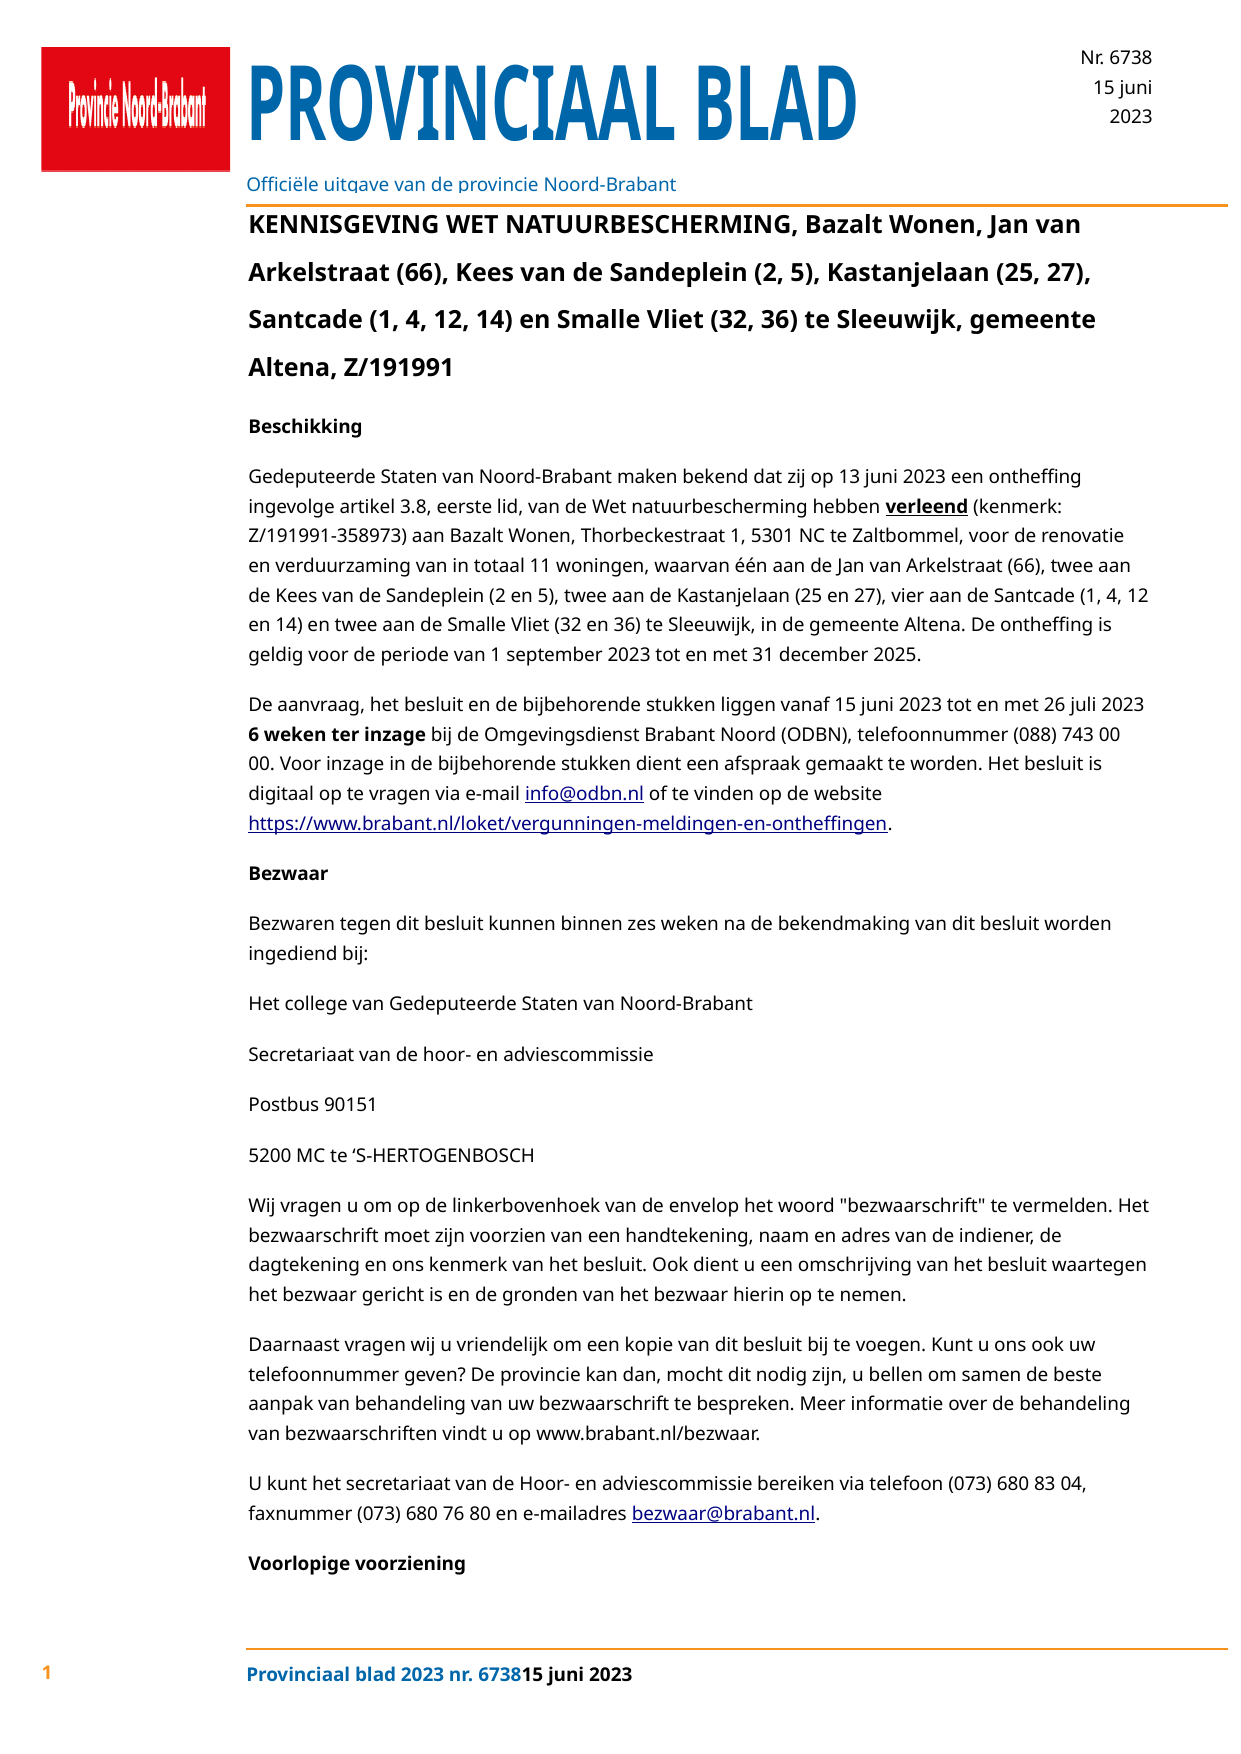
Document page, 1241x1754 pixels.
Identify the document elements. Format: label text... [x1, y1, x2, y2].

text Wij vragen u om op de linkerbovenhoek van de envelop het woord "bezwaarschrift" te vermelden. Het bezwaarschrift moet zijn voorzien van een handtekening, naam en adres van de indiener, de dagtekening en ons kenmerk van het besluit. Ook dient u een omschrijving van het besluit waartegen het bezwaar gericht is en de gronden van het bezwaar hierin op te nemen. [248, 1192, 1152, 1307]
text Daarnaast vragen wij u vriendelijk om een kopie van dit besluit bij te voegen. Kunt u ons ook uw telefoonnummer geven? De provincie kan dan, mocht dit nodig zijn, u bellen om samen de beste aanpak van behandeling van uw bezwaarschrift te bespreken. Meer informatie over de behandeling van bezwaarschriften vindt u op www.brabant.nl/bezwaar. [248, 1331, 1152, 1446]
text Postbus 90151 [248, 1091, 1152, 1117]
text KENNISGEVING WET NATUURBESCHERMING, Bazalt Wonen, Jan van Arkelstraat (66), Kees van de Sandeplein (2, 5), Kastanjelaan (25, 27), Santcade (1, 4, 12, 14) en Smalle Vliet (32, 36) te Sleeuwijk, gemeente Altena, Z/191991 [248, 207, 1152, 384]
text 5200 MC te ‘S‑HERTOGENBOSCH [248, 1142, 1152, 1168]
text Bezwaren tegen dit besluit kunnen binnen zes weken na de bekendmaking van dit besluit worden ingediend bij: [248, 911, 1152, 966]
text Gedeputeerde Staten van Noord-Brabant maken bekend dat zij op 13 juni 2023 een ontheffing ingevolge artikel 3.8, eerste lid, van de Wet natuurbescherming hebben verleend (kenmerk: Z/191991-358973) aan Bazalt Wonen, Thorbeckestraat 1, 5301 NC te Zaltbommel, voor de renovatie en verduurzaming van in totaal 11 woningen, waarvan één aan de Jan van Arkelstraat (66), twee aan de Kees van de Sandeplein (2 en 5), twee aan de Kastanjelaan (25 en 27), vier aan de Santcade (1, 4, 12 en 14) en twee aan de Smalle Vliet (32 en 36) te Sleeuwijk, in de gemeente Altena. De ontheffing is geldig voor de periode van 1 september 2023 tot en met 31 december 2025. [248, 463, 1152, 667]
picture [41, 47, 231, 172]
text U kunt het secretariaat van de Hoor- en adviescommissie bereiken via telefoon (073) 680 83 04, faxnummer (073) 680 76 80 en e-mailadres bezwaar@brabant.nl. [248, 1471, 1152, 1526]
text Secretariaat van de hoor- en adviescommissie [248, 1041, 1152, 1067]
text Het college van Gedeputeerde Staten van Noord-Brabant [248, 991, 1152, 1016]
text De aanvraag, het besluit en de bijbehorende stukken liggen vanaf 15 juni 2023 tot en met 26 juli 2023 6 weken ter inzage bij de Omgevingsdienst Brabant Noord (ODBN), telefoonnummer (088) 743 00 00. Voor inzage in de bijbehorende stukken dient een afspraak gemaakt te worden. Het besluit is digitaal op te vragen via e-mail info@odbn.nl of te vinden op de website https://www.brabant.nl/loket/vergunningen-meldingen-en-ontheffingen. [248, 691, 1152, 836]
text Bezwaar [248, 860, 1152, 886]
text Beschikking [248, 413, 1152, 439]
text Voorlopige voorziening [248, 1551, 1152, 1576]
